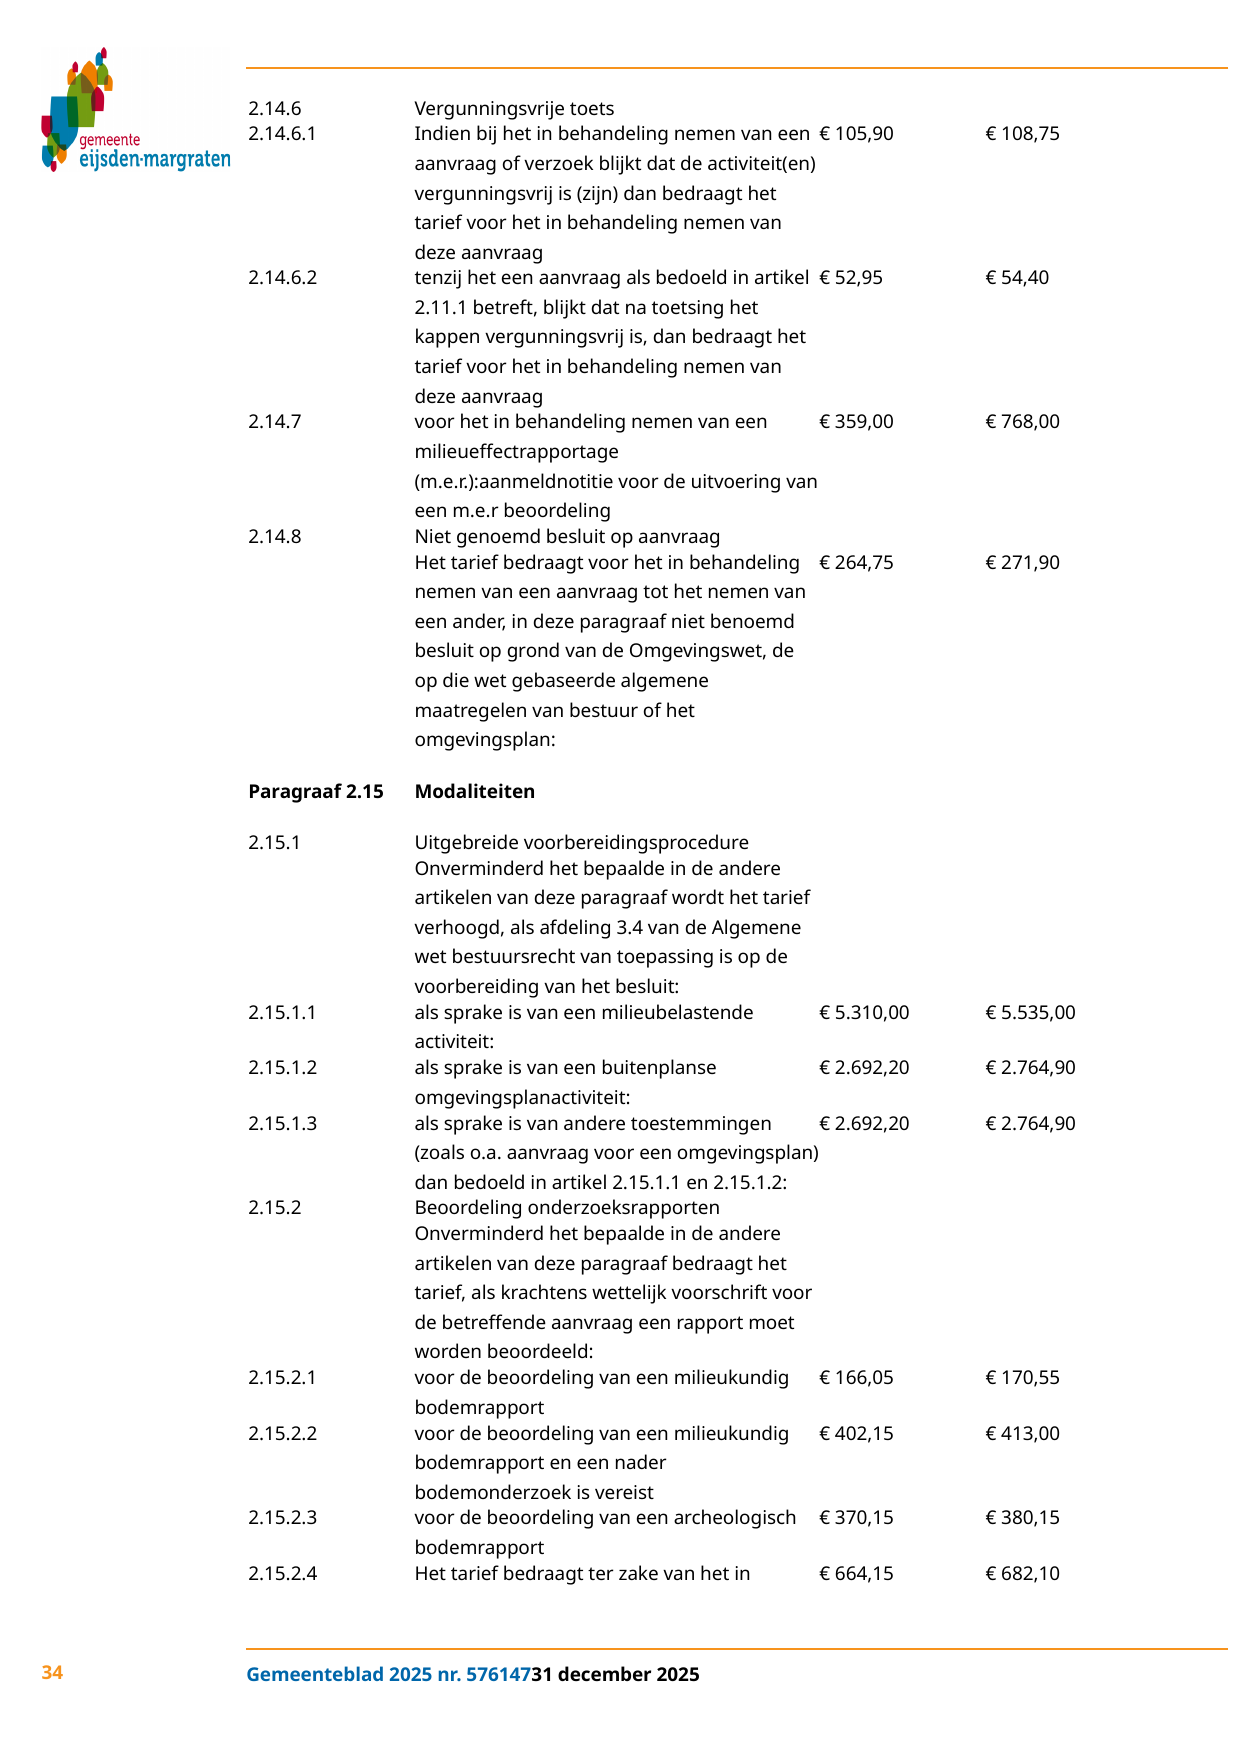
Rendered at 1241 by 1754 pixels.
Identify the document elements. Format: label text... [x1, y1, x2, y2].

table_cell 2.14.6 [248, 95, 414, 121]
picture [41, 47, 231, 172]
table_cell [248, 1220, 414, 1364]
table_cell 2.15.1 [248, 829, 414, 855]
table_cell Uitgebreide voorbereidingsprocedure [414, 829, 819, 855]
table_cell € 413,00 [985, 1420, 1152, 1504]
table_cell € 402,15 [819, 1420, 985, 1504]
table_cell 2.15.2.1 [248, 1364, 414, 1420]
table_cell Het tarief bedraagt ter zake van het in [414, 1560, 819, 1586]
table_cell voor de beoordeling van een archeologisch bodemrapport [414, 1505, 819, 1560]
table_cell Modaliteiten [414, 778, 819, 803]
table_cell 2.15.2.3 [248, 1505, 414, 1560]
table_cell € 370,15 [819, 1505, 985, 1560]
table_cell [819, 523, 985, 549]
table_cell [819, 1220, 985, 1364]
table_cell [819, 855, 985, 999]
table_cell € 54,40 [985, 265, 1152, 409]
table_cell als sprake is van een milieubelastende activiteit: [414, 999, 819, 1054]
table_cell € 108,75 [985, 121, 1152, 264]
table_cell Onverminderd het bepaalde in de andere artikelen van deze paragraaf wordt het tarief verhoogd, als afdeling 3.4 van de Algemene wet bestuursrecht van toepassing is op de voorbereiding van het besluit: [414, 855, 819, 999]
table_cell [985, 752, 1152, 778]
table_cell € 2.764,90 [985, 1110, 1152, 1194]
table_cell 2.15.2.4 [248, 1560, 414, 1586]
table_cell 2.14.8 [248, 523, 414, 549]
table_cell [819, 778, 985, 803]
table_cell Vergunningsvrije toets [414, 95, 819, 121]
table_cell € 170,55 [985, 1364, 1152, 1420]
table_cell [248, 804, 414, 829]
table_cell 2.15.2 [248, 1195, 414, 1220]
table_cell voor de beoordeling van een milieukundig bodemrapport [414, 1364, 819, 1420]
table_cell [819, 829, 985, 855]
table_cell € 166,05 [819, 1364, 985, 1420]
table_cell als sprake is van andere toestemmingen (zoals o.a. aanvraag voor een omgevingsplan) dan bedoeld in artikel 2.15.1.1 en 2.15.1.2: [414, 1110, 819, 1194]
table_cell voor de beoordeling van een milieukundig bodemrapport en een nader bodemonderzoek is vereist [414, 1420, 819, 1504]
table_cell [985, 855, 1152, 999]
table_cell € 5.310,00 [819, 999, 985, 1054]
table_cell voor het in behandeling nemen van een milieueffectrapportage (m.e.r.):aanmeldnotitie voor de uitvoering van een m.e.r beoordeling [414, 409, 819, 523]
table_cell [819, 804, 985, 829]
table_cell [985, 778, 1152, 803]
table_cell € 768,00 [985, 409, 1152, 523]
table_cell € 52,95 [819, 265, 985, 409]
table_cell 2.14.7 [248, 409, 414, 523]
table_cell tenzij het een aanvraag als bedoeld in artikel 2.11.1 betreft, blijkt dat na toetsing het kappen vergunningsvrij is, dan bedraagt het tarief voor het in behandeling nemen van deze aanvraag [414, 265, 819, 409]
table_cell € 2.692,20 [819, 1110, 985, 1194]
table_cell [985, 523, 1152, 549]
table_cell € 105,90 [819, 121, 985, 264]
table_cell 2.15.2.2 [248, 1420, 414, 1504]
table_cell [414, 804, 819, 829]
table_cell € 359,00 [819, 409, 985, 523]
table_cell € 380,15 [985, 1505, 1152, 1560]
table_cell [985, 829, 1152, 855]
table_cell [985, 1220, 1152, 1364]
table_cell [414, 752, 819, 778]
table_cell 2.15.1.1 [248, 999, 414, 1054]
table_cell Onverminderd het bepaalde in de andere artikelen van deze paragraaf bedraagt het tarief, als krachtens wettelijk voorschrift voor de betreffende aanvraag een rapport moet worden beoordeeld: [414, 1220, 819, 1364]
table_cell 2.14.6.2 [248, 265, 414, 409]
table_cell [248, 855, 414, 999]
table_cell Niet genoemd besluit op aanvraag [414, 523, 819, 549]
table_cell € 264,75 [819, 549, 985, 752]
table_cell Het tarief bedraagt voor het in behandeling nemen van een aanvraag tot het nemen van een ander, in deze paragraaf niet benoemd besluit op grond van de Omgevingswet, de op die wet gebaseerde algemene maatregelen van bestuur of het omgevingsplan: [414, 549, 819, 752]
table_cell Beoordeling onderzoeksrapporten [414, 1195, 819, 1220]
table_cell [248, 752, 414, 778]
table_cell 2.15.1.2 [248, 1054, 414, 1110]
table_cell [248, 549, 414, 752]
table_cell € 2.764,90 [985, 1054, 1152, 1110]
table_cell € 2.692,20 [819, 1054, 985, 1110]
table_cell Indien bij het in behandeling nemen van een aanvraag of verzoek blijkt dat de activiteit(en) vergunningsvrij is (zijn) dan bedraagt het tarief voor het in behandeling nemen van deze aanvraag [414, 121, 819, 264]
table_cell Paragraaf 2.15 [248, 778, 414, 803]
table_cell 2.15.1.3 [248, 1110, 414, 1194]
table_cell [819, 1195, 985, 1220]
table_cell als sprake is van een buitenplanse omgevingsplanactiviteit: [414, 1054, 819, 1110]
table_cell 2.14.6.1 [248, 121, 414, 264]
table_cell [985, 1195, 1152, 1220]
table_cell € 664,15 [819, 1560, 985, 1586]
table_cell [819, 95, 985, 121]
table_cell € 271,90 [985, 549, 1152, 752]
table_cell € 682,10 [985, 1560, 1152, 1586]
table_cell [985, 95, 1152, 121]
table_cell [985, 804, 1152, 829]
table_cell [819, 752, 985, 778]
table_cell € 5.535,00 [985, 999, 1152, 1054]
